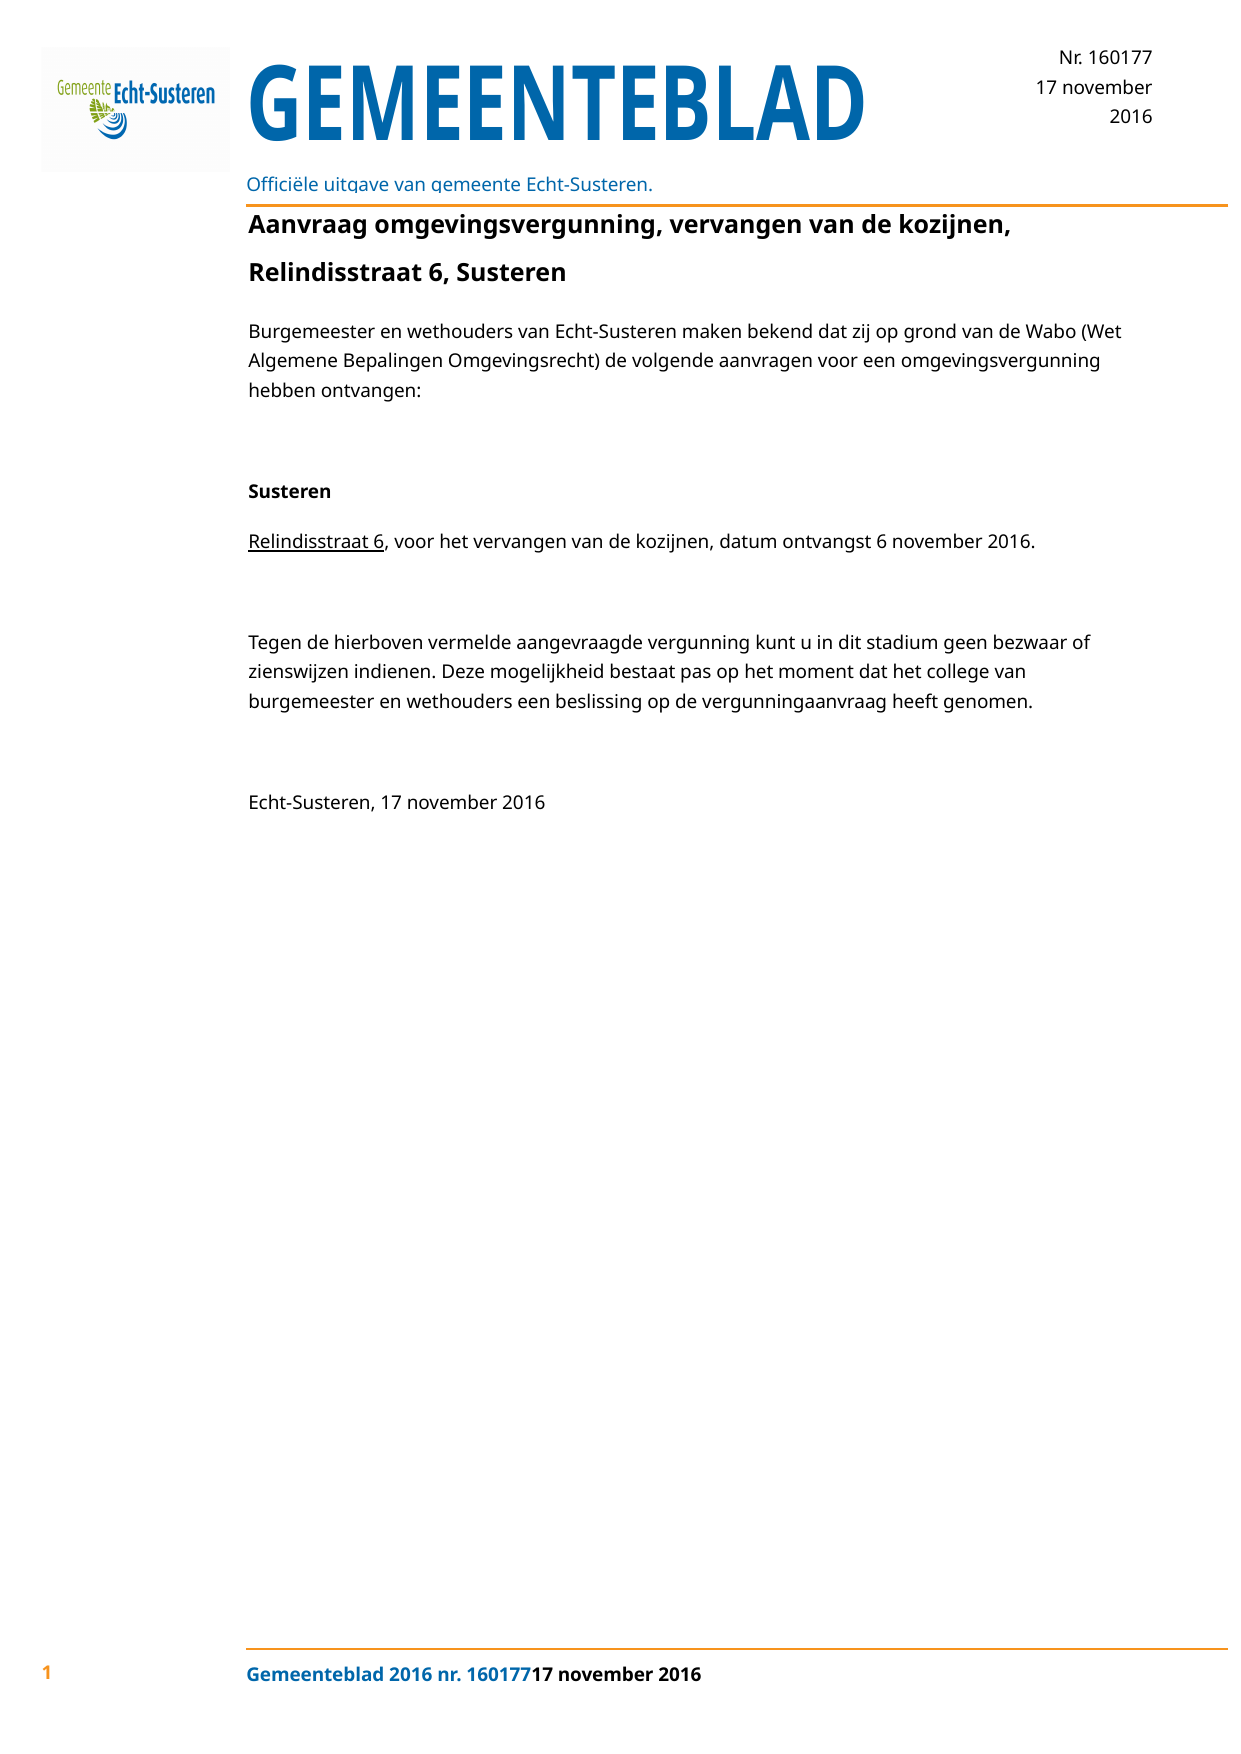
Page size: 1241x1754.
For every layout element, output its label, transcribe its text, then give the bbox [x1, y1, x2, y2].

text Burgemeester en wethouders van Echt-Susteren maken bekend dat zij op grond van de Wabo (Wet Algemene Bepalingen Omgevingsrecht) de volgende aanvragen voor een omgevingsvergunning hebben ontvangen: [248, 318, 1152, 403]
text Aanvraag omgevingsvergunning, vervangen van de kozijnen, Relindisstraat 6, Susteren [248, 207, 1152, 288]
picture [41, 47, 231, 172]
text Tegen de hierboven vermelde aangevraagde vergunning kunt u in dit stadium geen bezwaar of zienswijzen indienen. Deze mogelijkheid bestaat pas op het moment dat het college van burgemeester en wethouders een beslissing op de vergunningaanvraag heeft genomen. [248, 629, 1152, 714]
text Echt-Susteren, 17 november 2016 [248, 789, 1152, 815]
text Relindisstraat 6, voor het vervangen van de kozijnen, datum ontvangst 6 november 2016. [248, 528, 1152, 554]
text Susteren [248, 478, 1152, 504]
